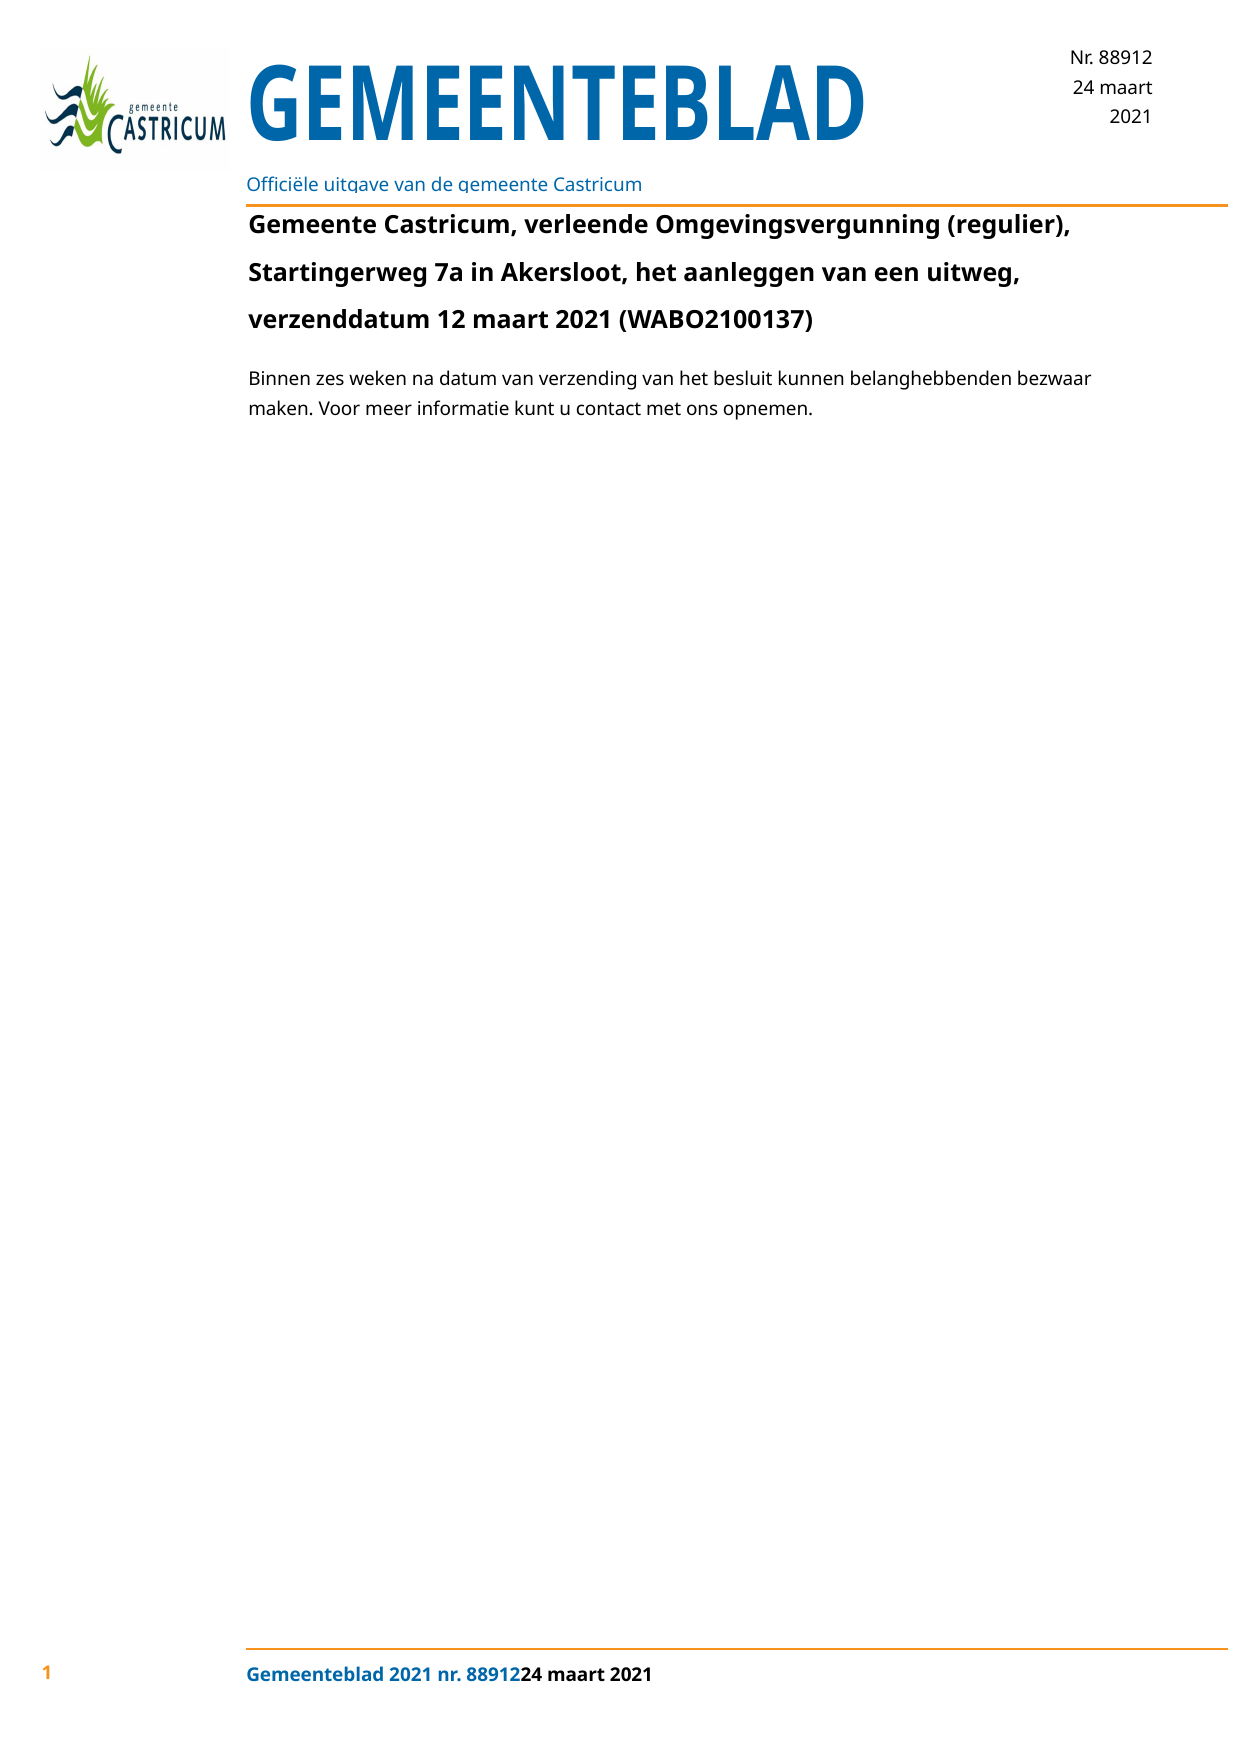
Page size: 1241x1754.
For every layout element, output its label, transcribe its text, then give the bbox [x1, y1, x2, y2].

text Binnen zes weken na datum van verzending van het besluit kunnen belanghebbenden bezwaar maken. Voor meer informatie kunt u contact met ons opnemen. [248, 366, 1152, 421]
picture [41, 47, 231, 172]
text Gemeente Castricum, verleende Omgevingsvergunning (regulier), Startingerweg 7a in Akersloot, het aanleggen van een uitweg, verzenddatum 12 maart 2021 (WABO2100137) [248, 207, 1152, 336]
